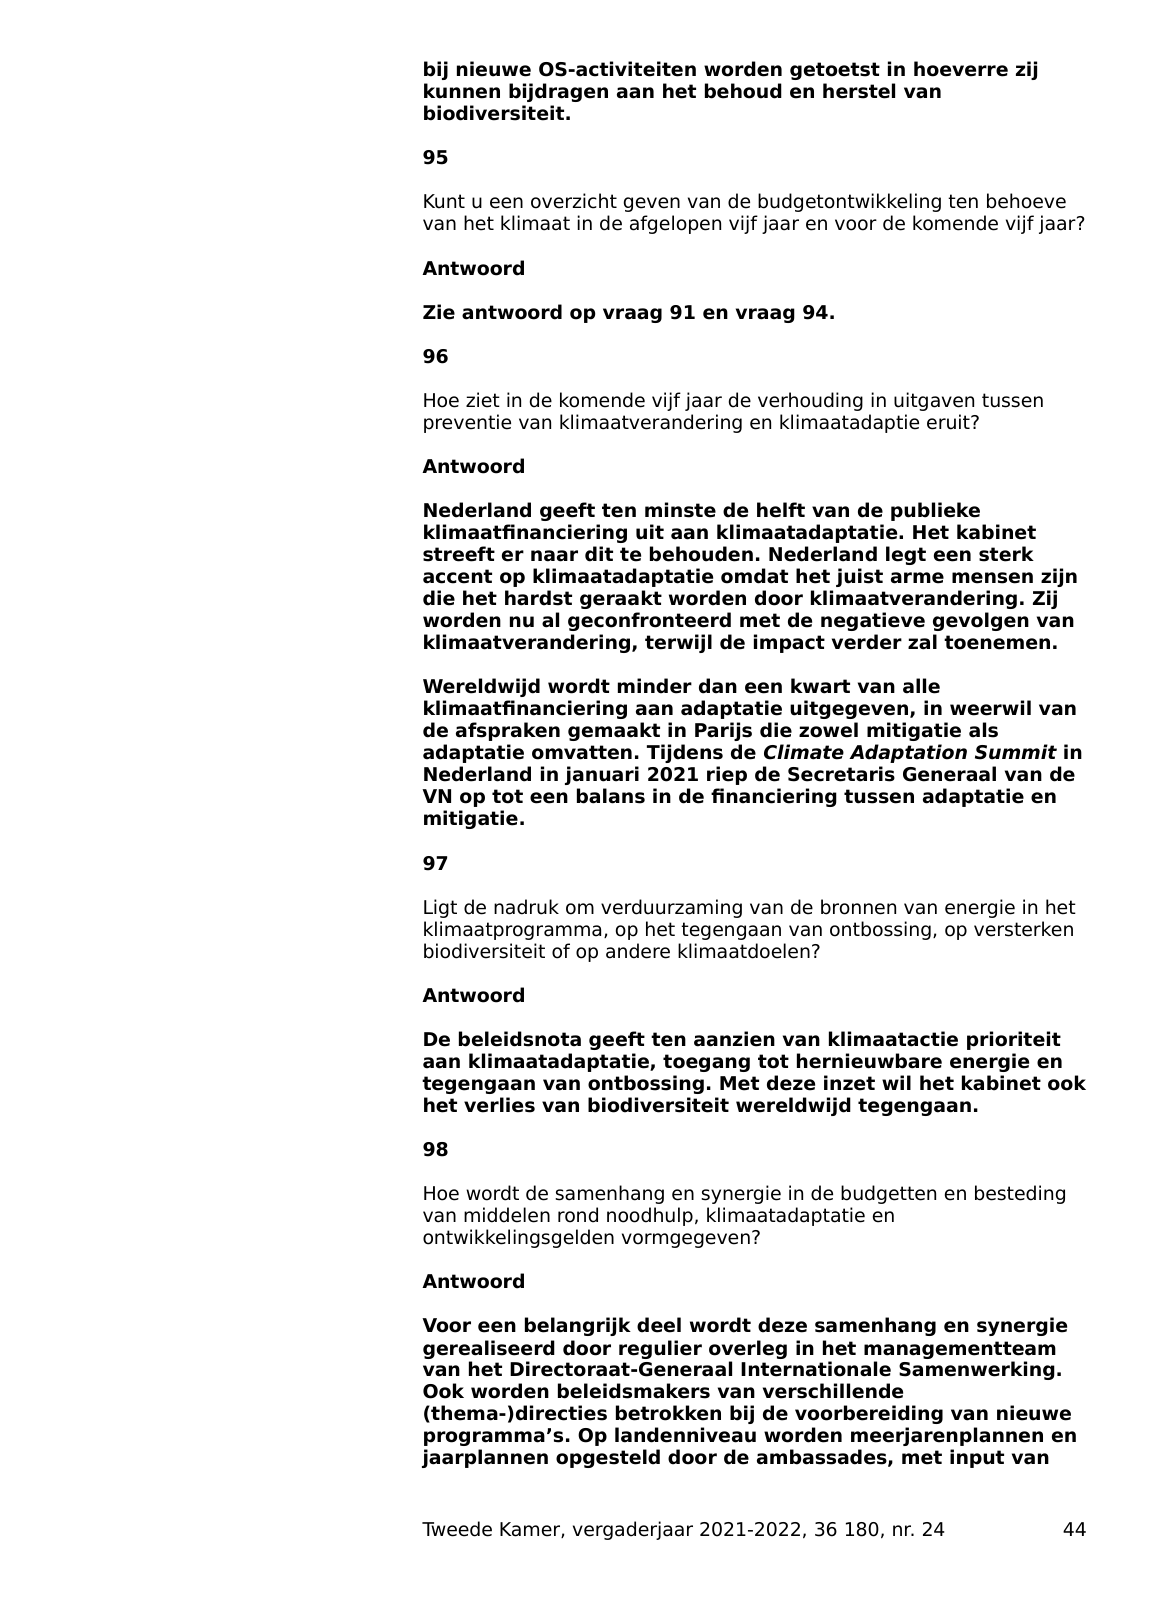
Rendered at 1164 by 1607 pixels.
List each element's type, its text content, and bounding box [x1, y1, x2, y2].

text Ligt de nadruk om verduurzaming van de bronnen van energie in het klimaatprogramma, op het tegengaan van ontbossing, op versterken biodiversiteit of op andere klimaatdoelen? [422, 897, 1087, 962]
text Nederland geeft ten minste de helft van de publieke klimaatfinanciering uit aan klimaatadaptatie. Het kabinet streeft er naar dit te behouden. Nederland legt een sterk accent op klimaatadaptatie omdat het juist arme mensen zijn die het hardst geraakt worden door klimaatverandering. Zij worden nu al geconfronteerd met de negatieve gevolgen van klimaatverandering, terwijl de impact verder zal toenemen. [422, 500, 1087, 654]
subtitle Antwoord [422, 456, 1087, 478]
subtitle Antwoord [422, 257, 1087, 279]
text De beleidsnota geeft ten aanzien van klimaatactie prioriteit aan klimaatadaptatie, toegang tot hernieuwbare energie en tegengaan van ontbossing. Met deze inzet wil het kabinet ook het verlies van biodiversiteit wereldwijd tegengaan. [422, 1029, 1087, 1117]
subtitle Antwoord [422, 985, 1087, 1007]
text Zie antwoord op vraag 91 en vraag 94. [422, 302, 1087, 324]
subtitle 97 [422, 852, 1087, 874]
subtitle 98 [422, 1139, 1087, 1161]
text Hoe wordt de samenhang en synergie in de budgetten en besteding van middelen rond noodhulp, klimaatadaptatie en ontwikkelingsgelden vormgegeven? [422, 1183, 1087, 1249]
text Wereldwijd wordt minder dan een kwart van alle klimaatfinanciering aan adaptatie uitgegeven, in weerwil van de afspraken gemaakt in Parijs die zowel mitigatie als adaptatie omvatten. Tijdens de Climate Adaptation Summit in Nederland in januari 2021 riep de Secretaris Generaal van de VN op tot een balans in de financiering tussen adaptatie en mitigatie. [422, 676, 1087, 830]
subtitle 95 [422, 147, 1087, 169]
text Hoe ziet in de komende vijf jaar de verhouding in uitgaven tussen preventie van klimaatverandering en klimaatadaptie eruit? [422, 390, 1087, 434]
text bij nieuwe OS-activiteiten worden getoetst in hoeverre zij kunnen bijdragen aan het behoud en herstel van biodiversiteit. [422, 59, 1087, 125]
text Kunt u een overzicht geven van de budgetontwikkeling ten behoeve van het klimaat in de afgelopen vijf jaar en voor de komende vijf jaar? [422, 191, 1087, 235]
subtitle Antwoord [422, 1271, 1087, 1293]
text Voor een belangrijk deel wordt deze samenhang en synergie gerealiseerd door regulier overleg in het managementteam van het Directoraat-Generaal Internationale Samenwerking. Ook worden beleidsmakers van verschillende (thema-)directies betrokken bij de voorbereiding van nieuwe programma’s. Op landenniveau worden meerjarenplannen en jaarplannen opgesteld door de ambassades, met input van [422, 1315, 1087, 1469]
subtitle 96 [422, 346, 1087, 368]
